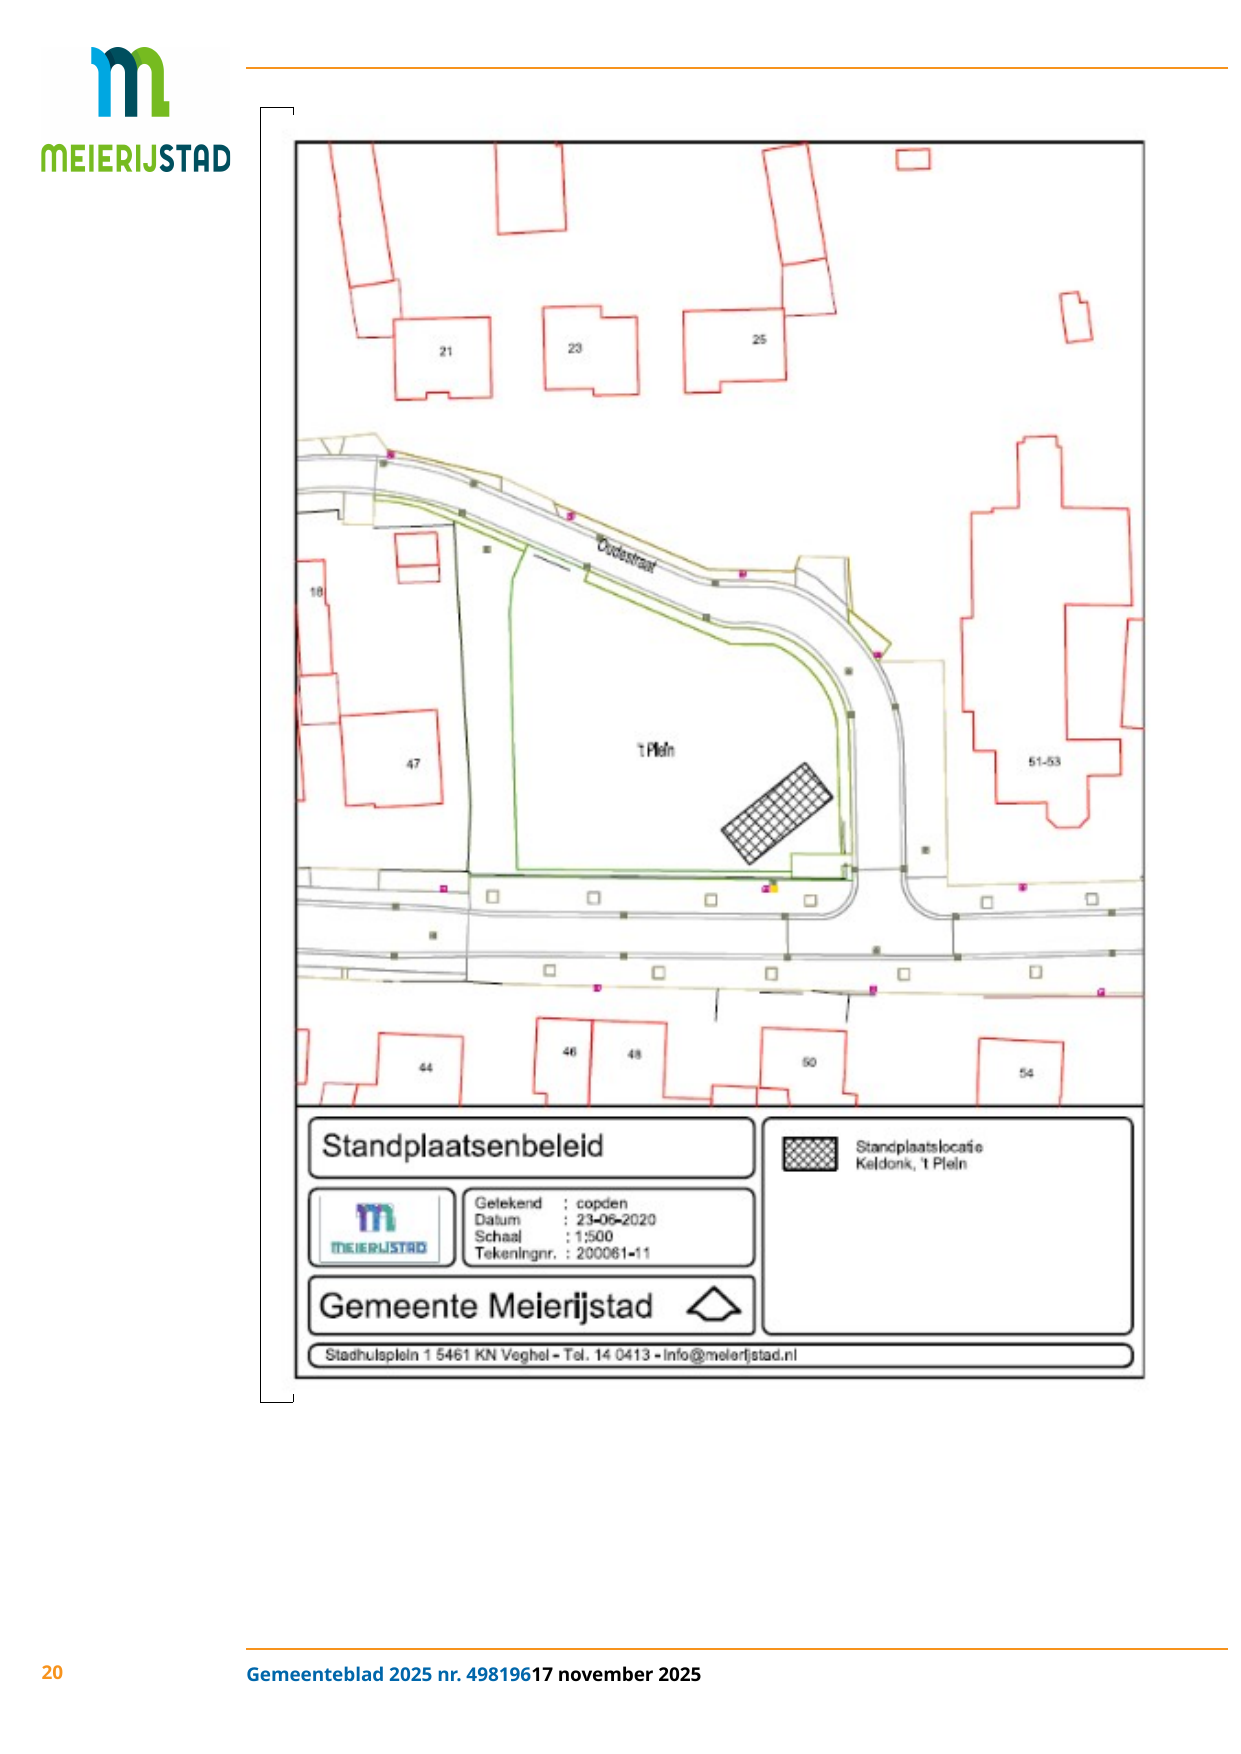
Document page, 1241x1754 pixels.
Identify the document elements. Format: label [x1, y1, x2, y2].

picture [41, 47, 231, 172]
picture [268, 115, 1173, 1394]
